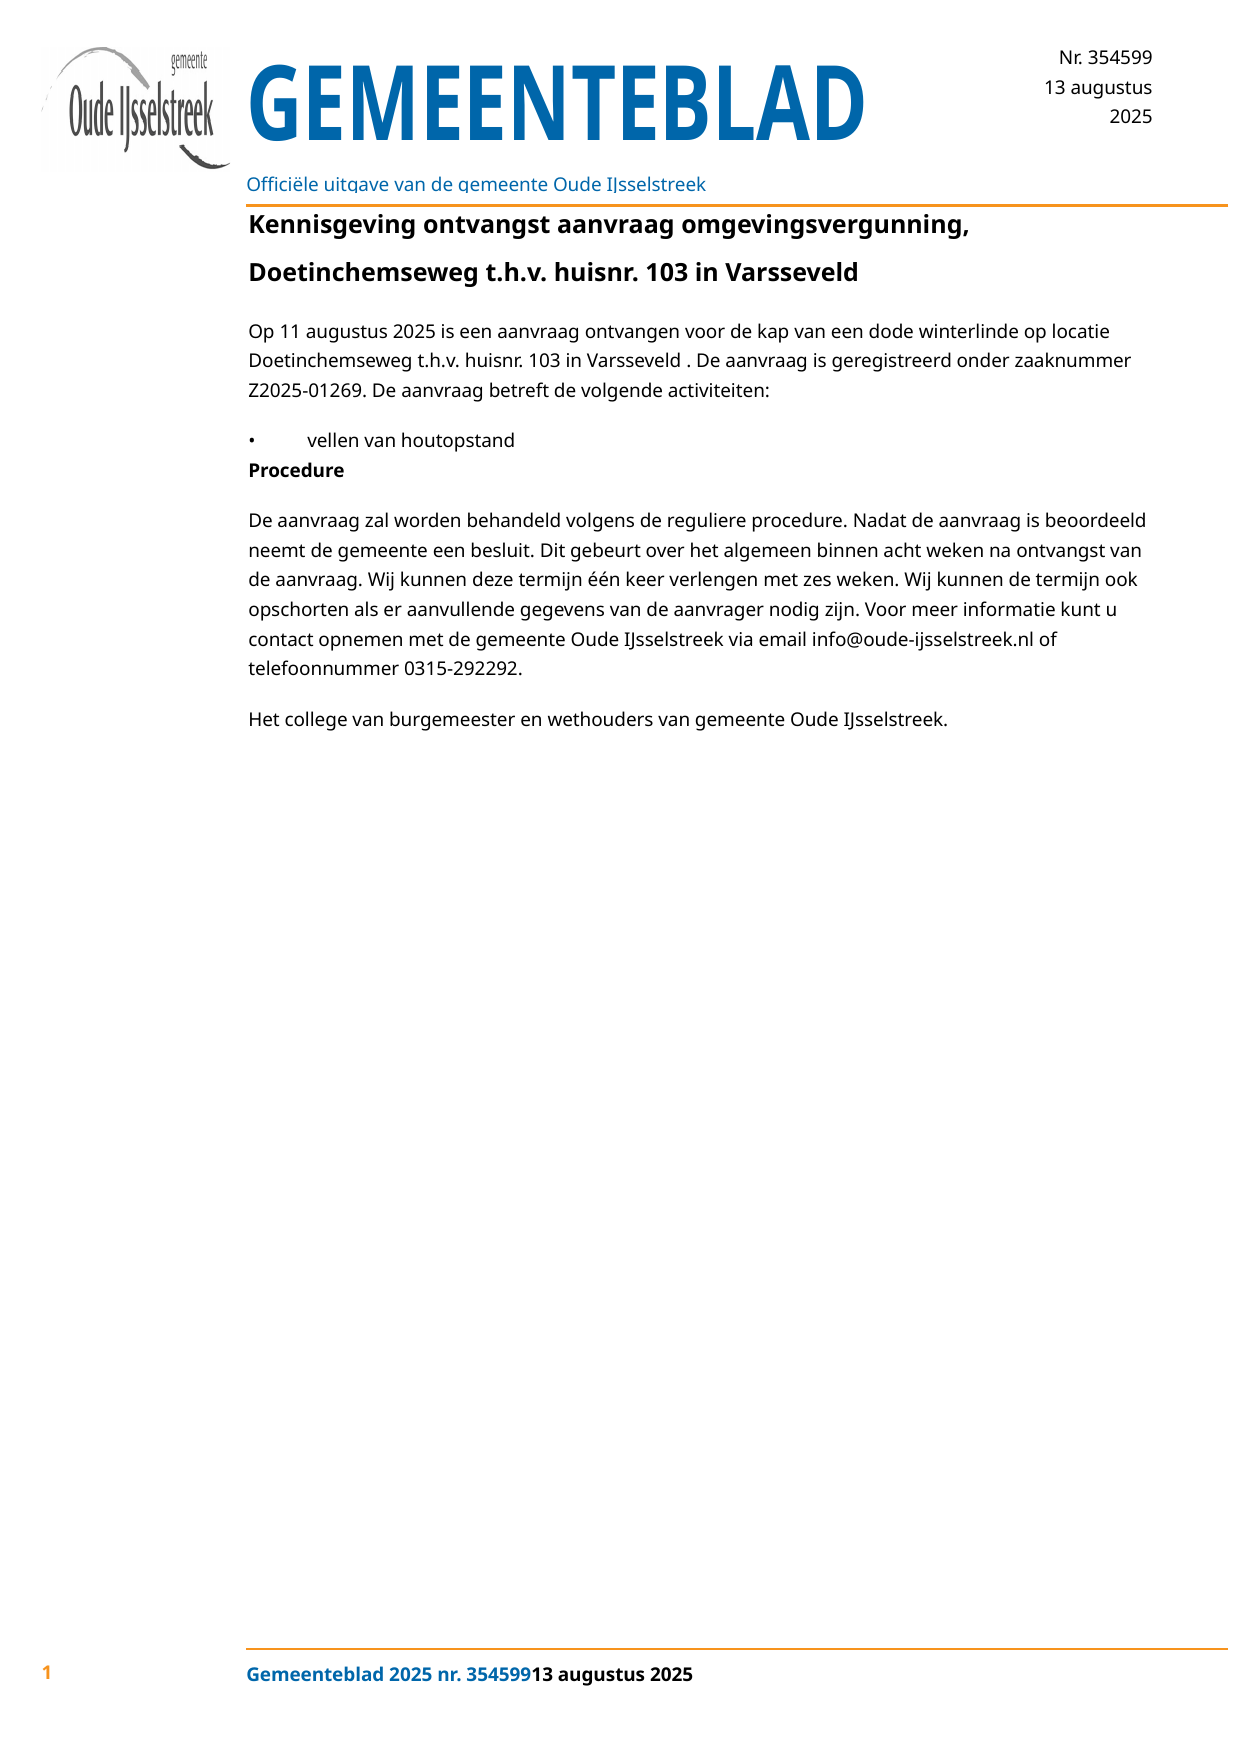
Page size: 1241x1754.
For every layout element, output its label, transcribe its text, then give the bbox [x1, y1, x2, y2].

text Op 11 augustus 2025 is een aanvraag ontvangen voor de kap van een dode winterlinde op locatie Doetinchemseweg t.h.v. huisnr. 103 in Varsseveld . De aanvraag is geregistreerd onder zaaknummer Z2025-01269. De aanvraag betreft de volgende activiteiten: [248, 318, 1152, 403]
picture [41, 47, 231, 172]
text Procedure [248, 457, 1152, 483]
list vellen van houtopstand [248, 427, 1152, 453]
text Het college van burgemeester en wethouders van gemeente Oude IJsselstreek. [248, 706, 1152, 732]
text De aanvraag zal worden behandeld volgens de reguliere procedure. Nadat de aanvraag is beoordeeld neemt de gemeente een besluit. Dit gebeurt over het algemeen binnen acht weken na ontvangst van de aanvraag. Wij kunnen deze termijn één keer verlengen met zes weken. Wij kunnen de termijn ook opschorten als er aanvullende gegevens van de aanvrager nodig zijn. Voor meer informatie kunt u contact opnemen met de gemeente Oude IJsselstreek via email info@oude-ijsselstreek.nl of telefoonnummer 0315-292292. [248, 507, 1152, 681]
text Kennisgeving ontvangst aanvraag omgevingsvergunning, Doetinchemseweg t.h.v. huisnr. 103 in Varsseveld [248, 207, 1152, 288]
